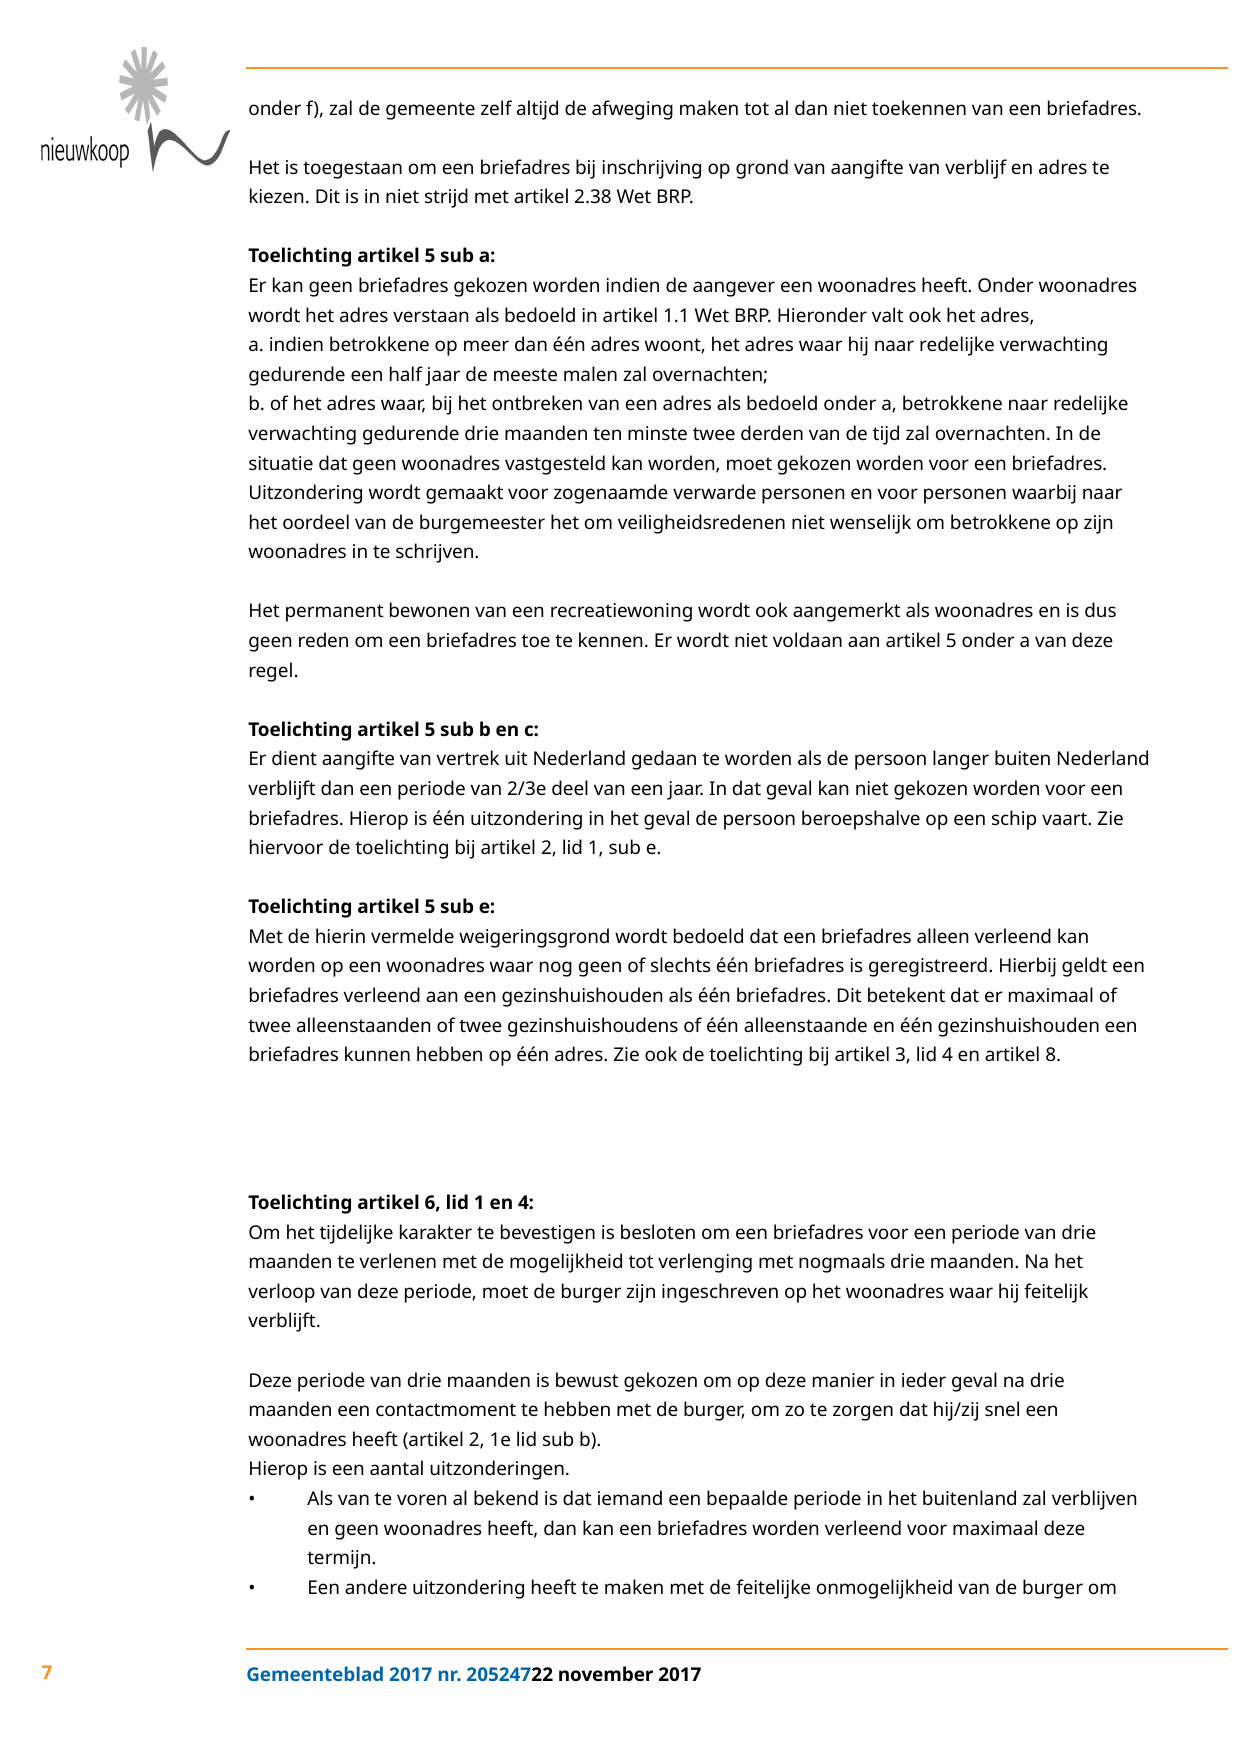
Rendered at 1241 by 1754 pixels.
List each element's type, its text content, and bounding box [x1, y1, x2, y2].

picture [41, 47, 231, 172]
list Als van te voren al bekend is dat iemand een bepaalde periode in het buitenland zal verblijven en geen woonadres heeft, dan kan een briefadres worden verleend voor maximaal deze termijn. [248, 1485, 1152, 1570]
text Er kan geen briefadres gekozen worden indien de aangever een woonadres heeft. Onder woonadres wordt het adres verstaan als bedoeld in artikel 1.1 Wet BRP. Hieronder valt ook het adres, [248, 272, 1152, 328]
text Er dient aangifte van vertrek uit Nederland gedaan te worden als de persoon langer buiten Nederland verblijft dan een periode van 2/3e deel van een jaar. In dat geval kan niet gekozen worden voor een briefadres. Hierop is één uitzondering in het geval de persoon beroepshalve op een schip vaart. Zie hiervoor de toelichting bij artikel 2, lid 1, sub e. [248, 746, 1152, 860]
text Hierop is een aantal uitzonderingen. [248, 1456, 1152, 1481]
text b. of het adres waar, bij het ontbreken van een adres als bedoeld onder a, betrokkene naar redelijke verwachting gedurende drie maanden ten minste twee derden van de tijd zal overnachten. In de situatie dat geen woonadres vastgesteld kan worden, moet gekozen worden voor een briefadres. [248, 391, 1152, 476]
text Toelichting artikel 5 sub a: [248, 243, 1152, 268]
text Het is toegestaan om een briefadres bij inschrijving op grond van aangifte van verblijf en adres te kiezen. Dit is in niet strijd met artikel 2.38 Wet BRP. [248, 154, 1152, 209]
text Met de hierin vermelde weigeringsgrond wordt bedoeld dat een briefadres alleen verleend kan worden op een woonadres waar nog geen of slechts één briefadres is geregistreerd. Hierbij geldt een briefadres verleend aan een gezinshuishouden als één briefadres. Dit betekent dat er maximaal of twee alleenstaanden of twee gezinshuishoudens of één alleenstaande en één gezinshuishouden een briefadres kunnen hebben op één adres. Zie ook de toelichting bij artikel 3, lid 4 en artikel 8. [248, 923, 1152, 1067]
text Om het tijdelijke karakter te bevestigen is besloten om een briefadres voor een periode van drie maanden te verlenen met de mogelijkheid tot verlenging met nogmaals drie maanden. Na het verloop van deze periode, moet de burger zijn ingeschreven op het woonadres waar hij feitelijk verblijft. [248, 1219, 1152, 1333]
text a. indien betrokkene op meer dan één adres woont, het adres waar hij naar redelijke verwachting gedurende een half jaar de meeste malen zal overnachten; [248, 331, 1152, 387]
list Een andere uitzondering heeft te maken met de feitelijke onmogelijkheid van de burger om [248, 1574, 1152, 1600]
text onder f), zal de gemeente zelf altijd de afweging maken tot al dan niet toekennen van een briefadres. [248, 95, 1152, 121]
text Uitzondering wordt gemaakt voor zogenaamde verwarde personen en voor personen waarbij naar het oordeel van de burgemeester het om veiligheidsredenen niet wenselijk om betrokkene op zijn woonadres in te schrijven. [248, 479, 1152, 564]
text Deze periode van drie maanden is bewust gekozen om op deze manier in ieder geval na drie maanden een contactmoment te hebben met de burger, om zo te zorgen dat hij/zij snel een woonadres heeft (artikel 2, 1e lid sub b). [248, 1367, 1152, 1452]
text Toelichting artikel 5 sub e: [248, 893, 1152, 919]
text Toelichting artikel 5 sub b en c: [248, 716, 1152, 742]
text Toelichting artikel 6, lid 1 en 4: [248, 1189, 1152, 1215]
text Het permanent bewonen van een recreatiewoning wordt ook aangemerkt als woonadres en is dus geen reden om een briefadres toe te kennen. Er wordt niet voldaan aan artikel 5 onder a van deze regel. [248, 598, 1152, 683]
